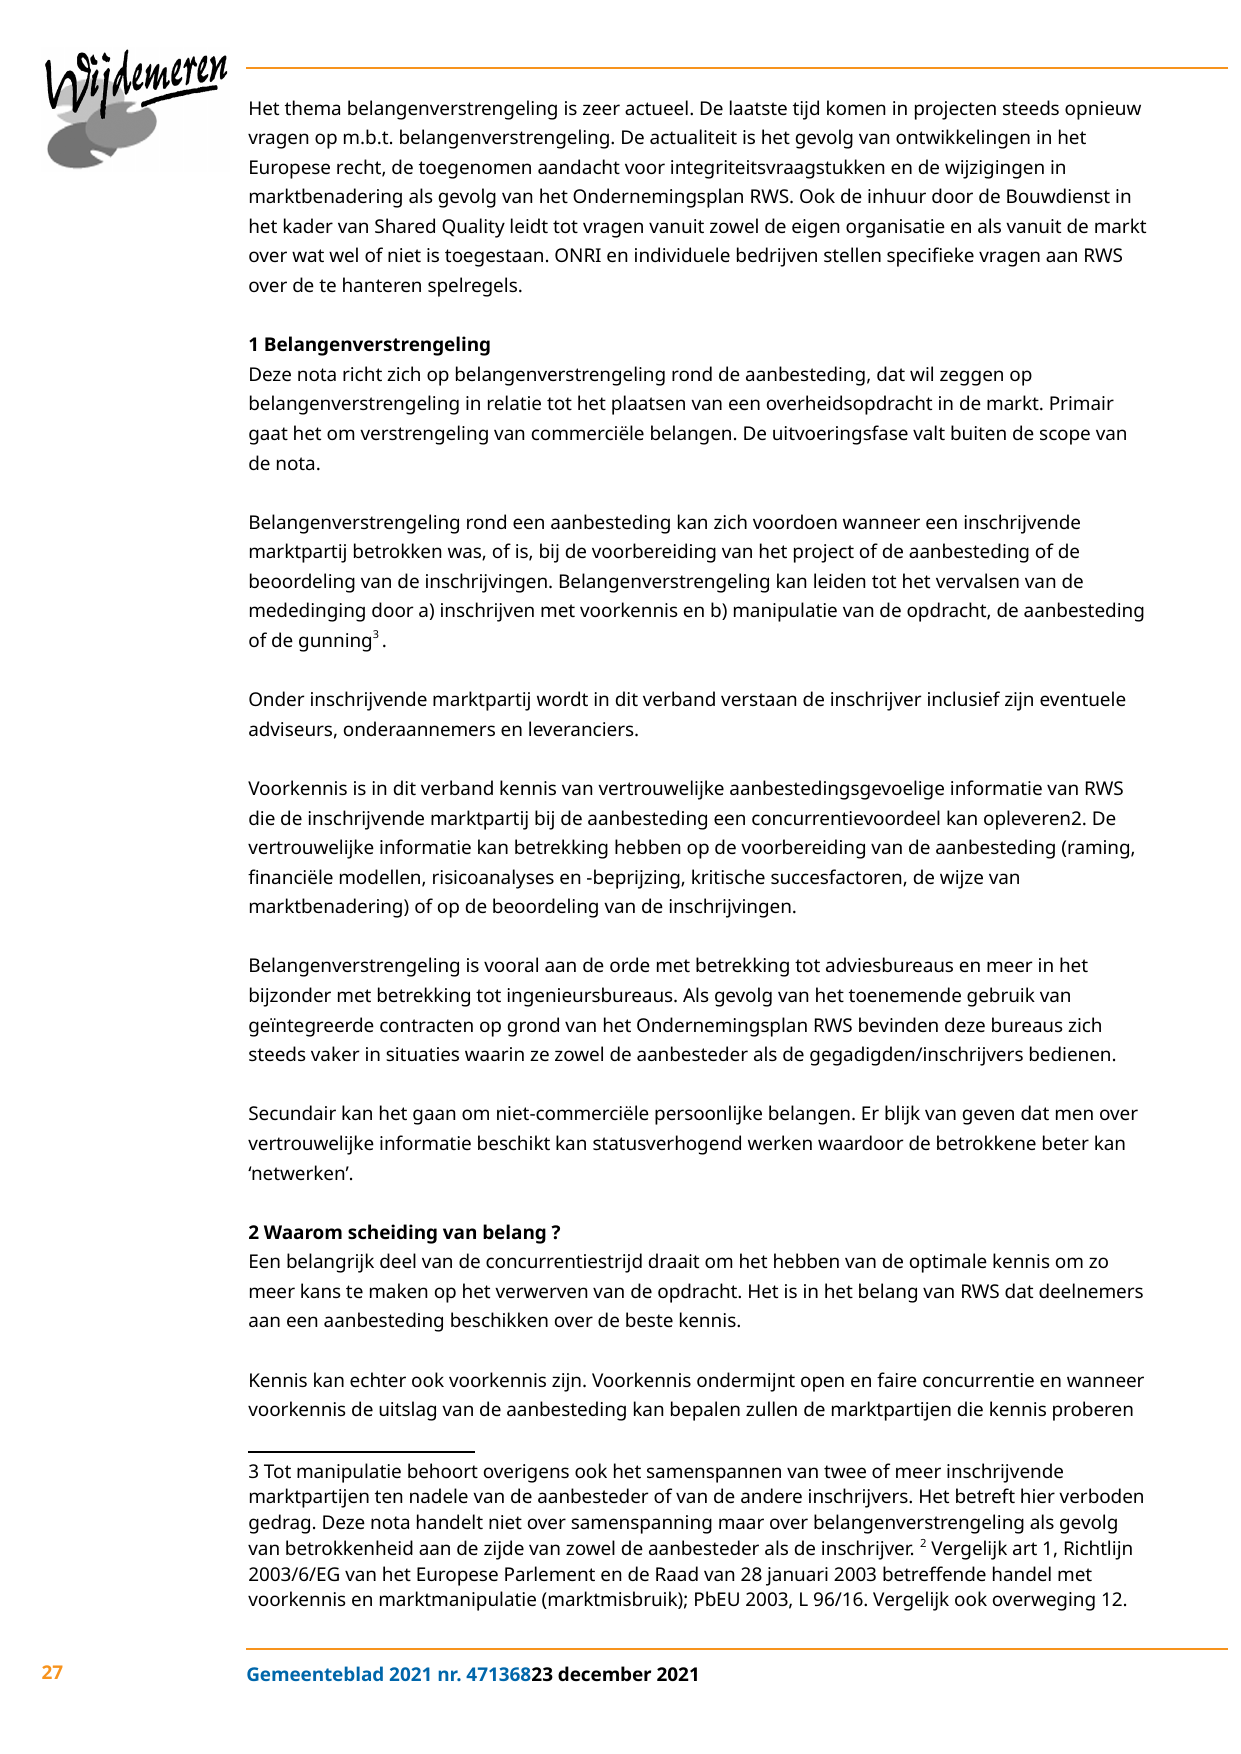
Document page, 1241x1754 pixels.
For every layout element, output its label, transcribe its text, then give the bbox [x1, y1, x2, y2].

text Een belangrijk deel van de concurrentiestrijd draait om het hebben van de optimale kennis om zo meer kans te maken op het verwerven van de opdracht. Het is in het belang van RWS dat deelnemers aan een aanbesteding beschikken over de beste kennis. [248, 1248, 1152, 1333]
text Deze nota richt zich op belangenverstrengeling rond de aanbesteding, dat wil zeggen op belangenverstrengeling in relatie tot het plaatsen van een overheidsopdracht in de markt. Primair gaat het om verstrengeling van commerciële belangen. De uitvoeringsfase valt buiten de scope van de nota. [248, 361, 1152, 476]
text Voorkennis is in dit verband kennis van vertrouwelijke aanbestedingsgevoelige informatie van RWS die de inschrijvende marktpartij bij de aanbesteding een concurrentievoordeel kan opleveren2. De vertrouwelijke informatie kan betrekking hebben op de voorbereiding van de aanbesteding (raming, [248, 775, 1152, 860]
text Tot manipulatie behoort overigens ook het samenspannen van twee of meer inschrijvende marktpartijen ten nadele van de aanbesteder of van de andere inschrijvers. Het betreft hier verboden gedrag. Deze nota handelt niet over samenspanning maar over belangenverstrengeling als gevolg van betrokkenheid aan de zijde van zowel de aanbesteder als de inschrijver. 2 Vergelijk art 1, Richtlijn 2003/6/EG van het Europese Parlement en de Raad van 28 januari 2003 betreffende handel met voorkennis en marktmanipulatie (marktmisbruik); PbEU 2003, L 96/16. Vergelijk ook overweging 12. [248, 1458, 1152, 1612]
text Kennis kan echter ook voorkennis zijn. Voorkennis ondermijnt open en faire concurrentie en wanneer voorkennis de uitslag van de aanbesteding kan bepalen zullen de marktpartijen die kennis proberen [248, 1367, 1152, 1422]
picture [41, 47, 231, 172]
text financiële modellen, risicoanalyses en -beprijzing, kritische succesfactoren, de wijze van marktbenadering) of op de beoordeling van de inschrijvingen. [248, 864, 1152, 919]
text Onder inschrijvende marktpartij wordt in dit verband verstaan de inschrijver inclusief zijn eventuele adviseurs, onderaannemers en leveranciers. [248, 686, 1152, 742]
text Belangenverstrengeling rond een aanbesteding kan zich voordoen wanneer een inschrijvende marktpartij betrokken was, of is, bij de voorbereiding van het project of de aanbesteding of de beoordeling van de inschrijvingen. Belangenverstrengeling kan leiden tot het vervalsen van de mededinging door a) inschrijven met voorkennis en b) manipulatie van de opdracht, de aanbesteding of de gunning. [248, 509, 1152, 653]
text 2 Waarom scheiding van belang ? [248, 1219, 1152, 1245]
text Belangenverstrengeling is vooral aan de orde met betrekking tot adviesbureaus en meer in het bijzonder met betrekking tot ingenieursbureaus. Als gevolg van het toenemende gebruik van geïntegreerde contracten op grond van het Ondernemingsplan RWS bevinden deze bureaus zich steeds vaker in situaties waarin ze zowel de aanbesteder als de gegadigden/inschrijvers bedienen. [248, 953, 1152, 1067]
text 1 Belangenverstrengeling [248, 331, 1152, 357]
text Secundair kan het gaan om niet-commerciële persoonlijke belangen. Er blijk van geven dat men over vertrouwelijke informatie beschikt kan statusverhogend werken waardoor de betrokkene beter kan ‘netwerken’. [248, 1101, 1152, 1186]
text Het thema belangenverstrengeling is zeer actueel. De laatste tijd komen in projecten steeds opnieuw vragen op m.b.t. belangenverstrengeling. De actualiteit is het gevolg van ontwikkelingen in het Europese recht, de toegenomen aandacht voor integriteitsvraagstukken en de wijzigingen in marktbenadering als gevolg van het Ondernemingsplan RWS. Ook de inhuur door de Bouwdienst in het kader van Shared Quality leidt tot vragen vanuit zowel de eigen organisatie en als vanuit de markt over wat wel of niet is toegestaan. ONRI en individuele bedrijven stellen specifieke vragen aan RWS over de te hanteren spelregels. [248, 95, 1152, 298]
